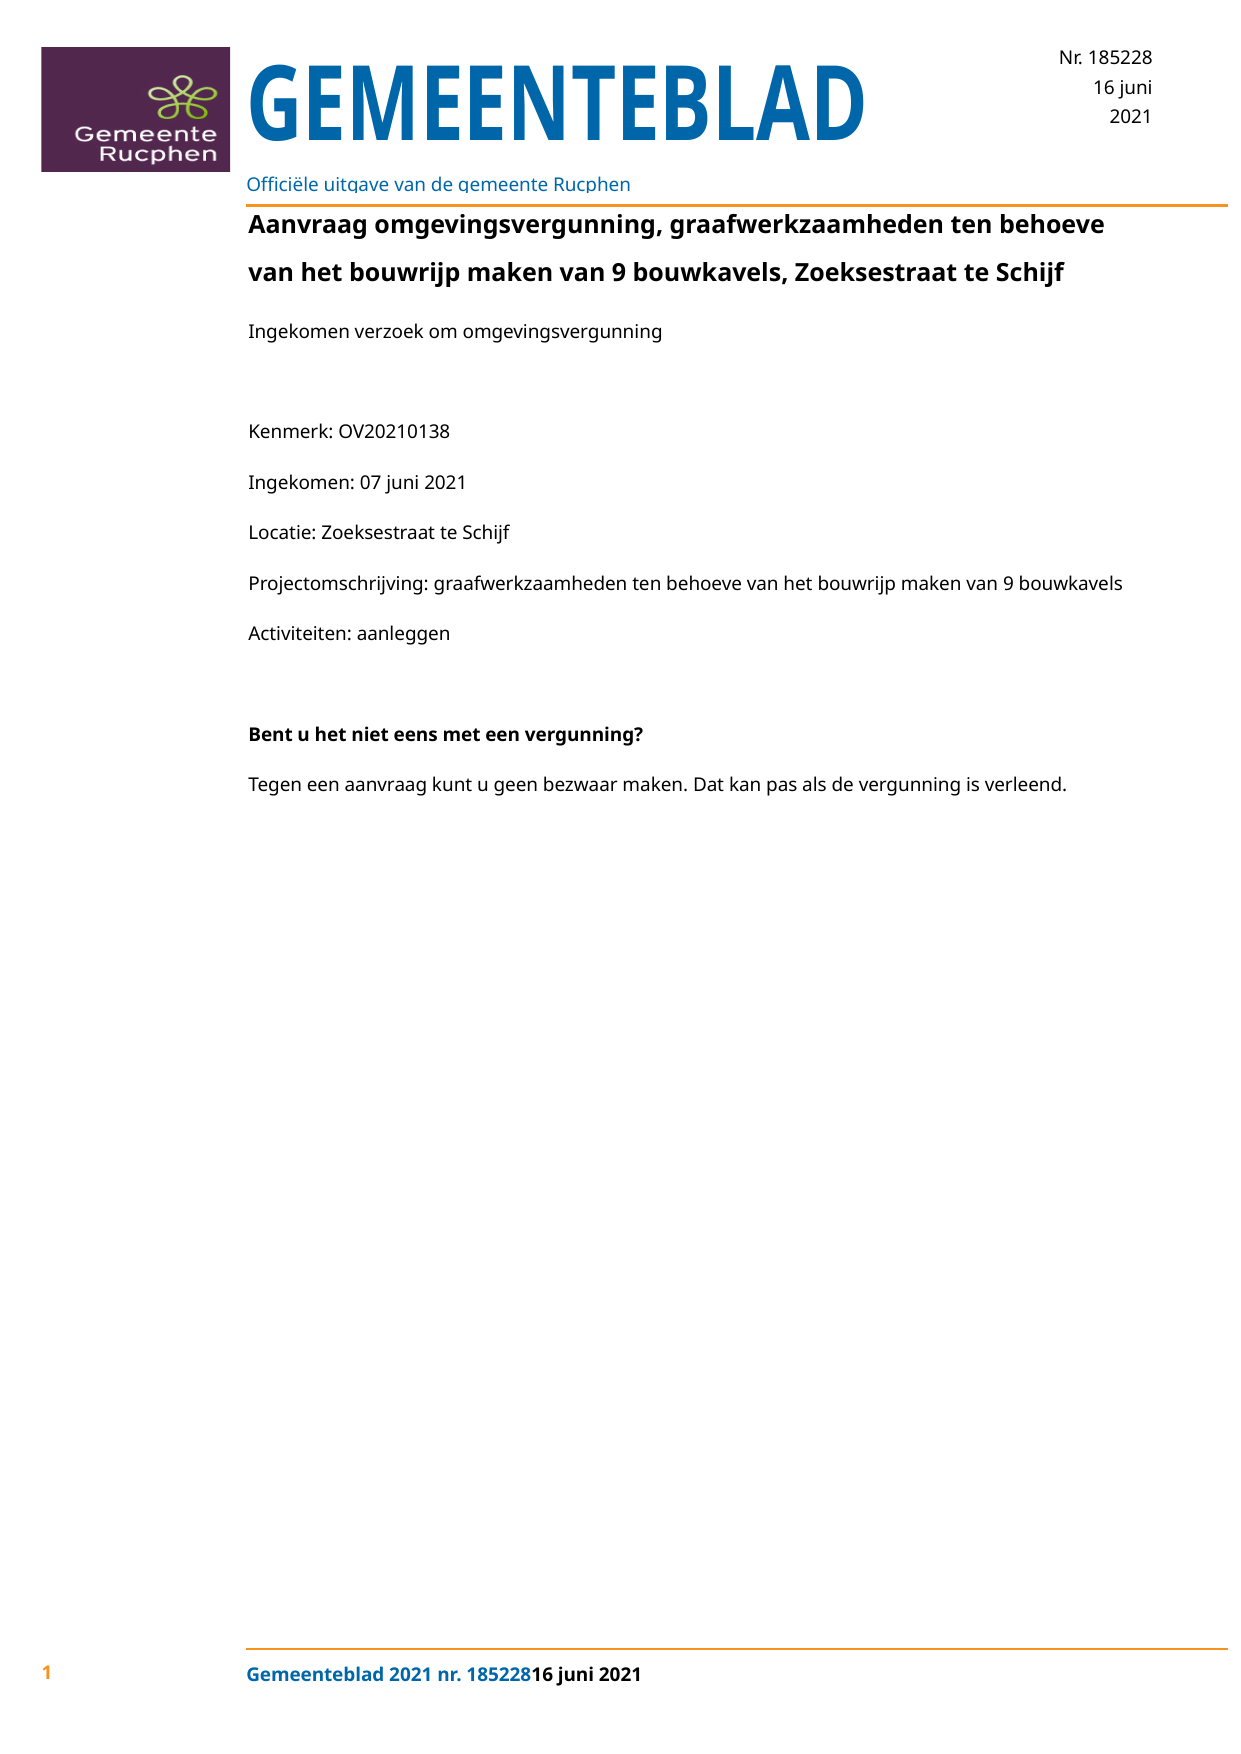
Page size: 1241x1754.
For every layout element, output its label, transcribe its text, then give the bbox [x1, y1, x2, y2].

text Kenmerk: OV20210138 [248, 419, 1152, 444]
text Ingekomen: 07 juni 2021 [248, 469, 1152, 495]
text Bent u het niet eens met een vergunning? [248, 721, 1152, 747]
text Projectomschrijving: graafwerkzaamheden ten behoeve van het bouwrijp maken van 9 bouwkavels [248, 570, 1152, 596]
text Activiteiten: aanleggen [248, 620, 1152, 646]
text Ingekomen verzoek om omgevingsvergunning [248, 318, 1152, 344]
text Locatie: Zoeksestraat te Schijf [248, 519, 1152, 545]
picture [41, 47, 231, 172]
text Tegen een aanvraag kunt u geen bezwaar maken. Dat kan pas als de vergunning is verleend. [248, 772, 1152, 797]
text Aanvraag omgevingsvergunning, graafwerkzaamheden ten behoeve van het bouwrijp maken van 9 bouwkavels, Zoeksestraat te Schijf [248, 207, 1152, 288]
